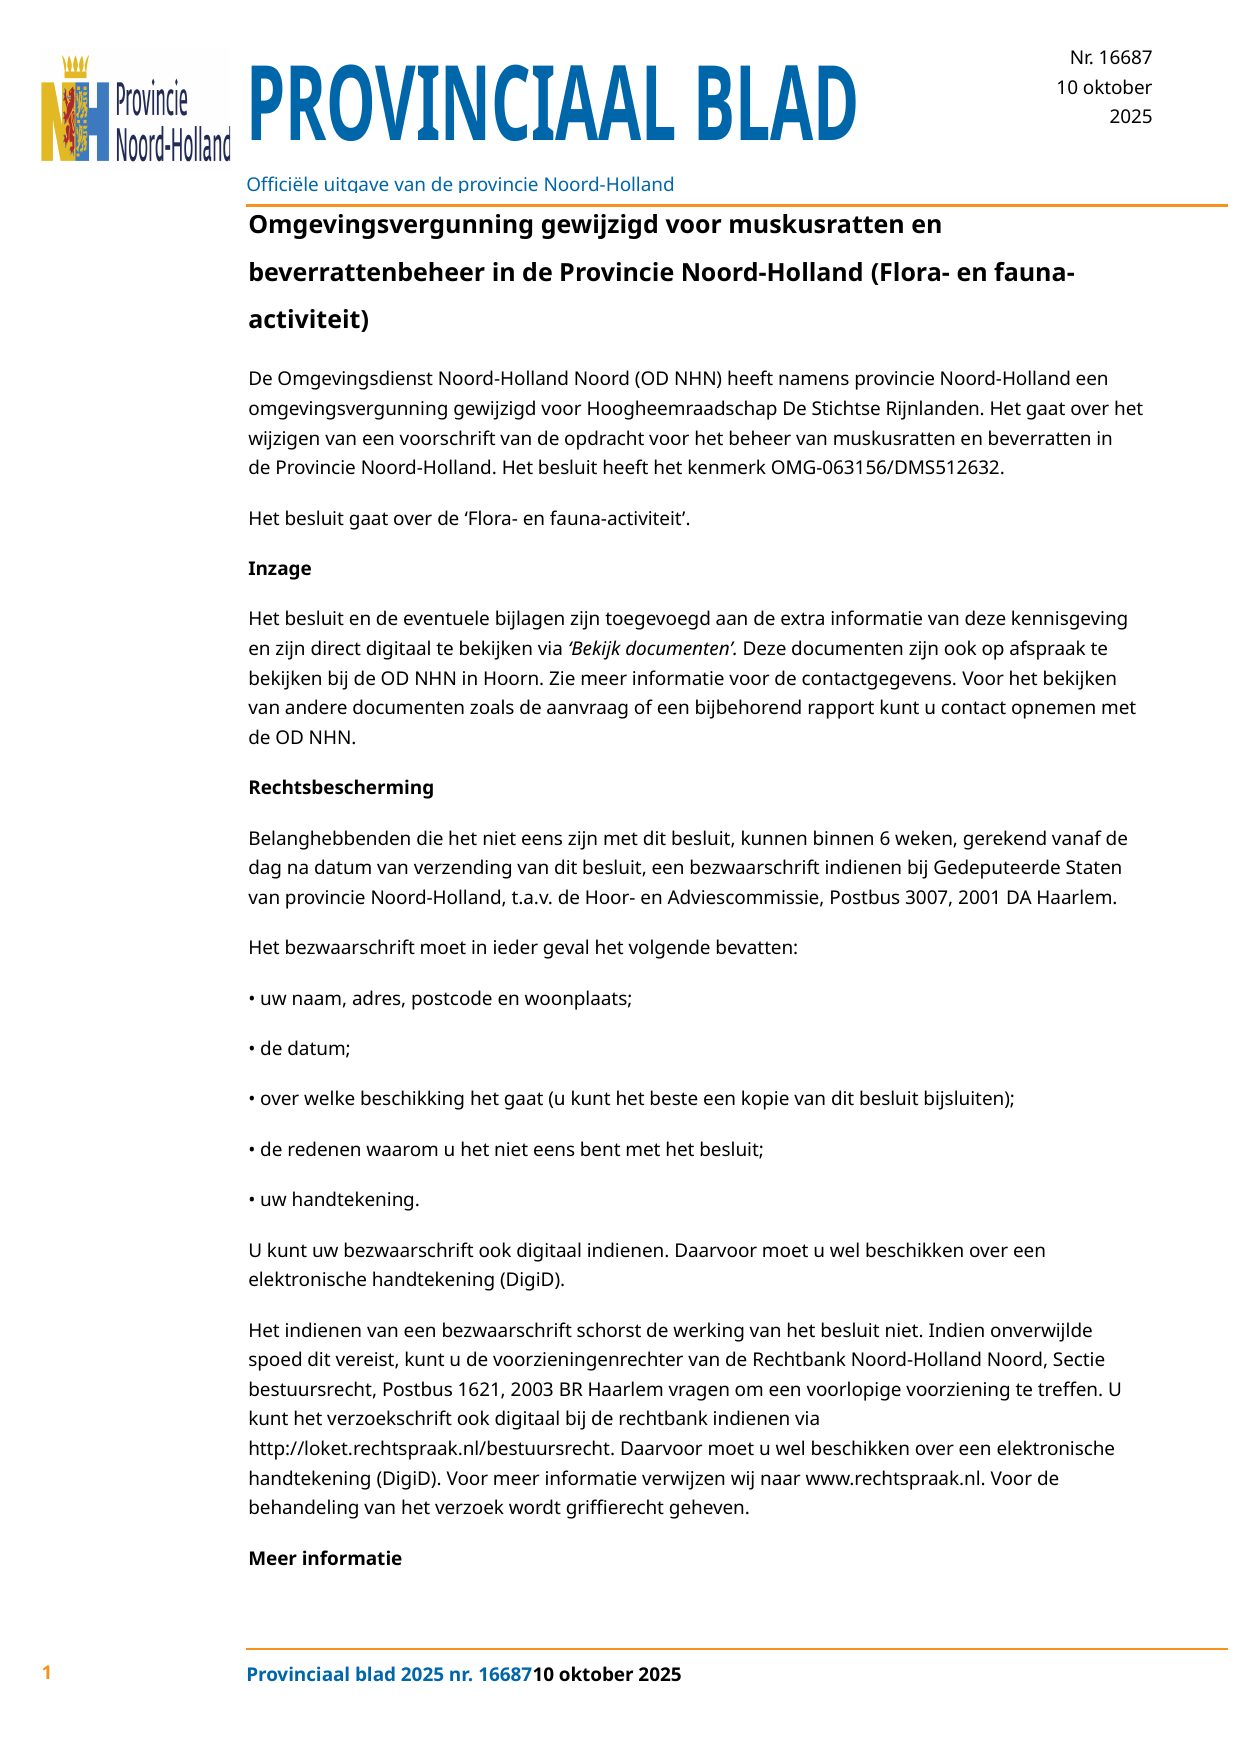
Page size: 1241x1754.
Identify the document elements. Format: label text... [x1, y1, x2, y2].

text • de datum; [248, 1035, 1152, 1061]
text • over welke beschikking het gaat (u kunt het beste een kopie van dit besluit bijsluiten); [248, 1086, 1152, 1111]
text Het indienen van een bezwaarschrift schorst de werking van het besluit niet. Indien onverwijlde spoed dit vereist, kunt u de voorzieningenrechter van de Rechtbank Noord-Holland Noord, Sectie bestuursrecht, Postbus 1621, 2003 BR Haarlem vragen om een voorlopige voorziening te treffen. U kunt het verzoekschrift ook digitaal bij de rechtbank indienen via http://loket.rechtspraak.nl/bestuursrecht. Daarvoor moet u wel beschikken over een elektronische handtekening (DigiD). Voor meer informatie verwijzen wij naar www.rechtspraak.nl. Voor de behandeling van het verzoek wordt griffierecht geheven. [248, 1317, 1152, 1520]
text Omgevingsvergunning gewijzigd voor muskusratten en beverrattenbeheer in de Provincie Noord-Holland (Flora- en fauna-activiteit) [248, 207, 1152, 336]
text Het besluit en de eventuele bijlagen zijn toegevoegd aan de extra informatie van deze kennisgeving en zijn direct digitaal te bekijken via ‘Bekijk documenten’. Deze documenten zijn ook op afspraak te bekijken bij de OD NHN in Hoorn. Zie meer informatie voor de contactgegevens. Voor het bekijken van andere documenten zoals de aanvraag of een bijbehorend rapport kunt u contact opnemen met de OD NHN. [248, 606, 1152, 749]
text Belanghebbenden die het niet eens zijn met dit besluit, kunnen binnen 6 weken, gerekend vanaf de dag na datum van verzending van dit besluit, een bezwaarschrift indienen bij Gedeputeerde Staten van provincie Noord-Holland, t.a.v. de Hoor- en Adviescommissie, Postbus 3007, 2001 DA Haarlem. [248, 825, 1152, 909]
text U kunt uw bezwaarschrift ook digitaal indienen. Daarvoor moet u wel beschikken over een elektronische handtekening (DigiD). [248, 1237, 1152, 1292]
text Inzage [248, 555, 1152, 581]
text Meer informatie [248, 1545, 1152, 1570]
text De Omgevingsdienst Noord-Holland Noord (OD NHN) heeft namens provincie Noord-Holland een omgevingsvergunning gewijzigd voor Hoogheemraadschap De Stichtse Rijnlanden. Het gaat over het wijzigen van een voorschrift van de opdracht voor het beheer van muskusratten en beverratten in de Provincie Noord-Holland. Het besluit heeft het kenmerk OMG-063156/DMS512632. [248, 366, 1152, 480]
text • de redenen waarom u het niet eens bent met het besluit; [248, 1136, 1152, 1162]
text Het besluit gaat over de ‘Flora- en fauna-activiteit’. [248, 505, 1152, 530]
text • uw naam, adres, postcode en woonplaats; [248, 985, 1152, 1010]
text • uw handtekening. [248, 1186, 1152, 1212]
picture [41, 47, 231, 172]
text Rechtsbescherming [248, 774, 1152, 800]
text Het bezwaarschrift moet in ieder geval het volgende bevatten: [248, 934, 1152, 960]
